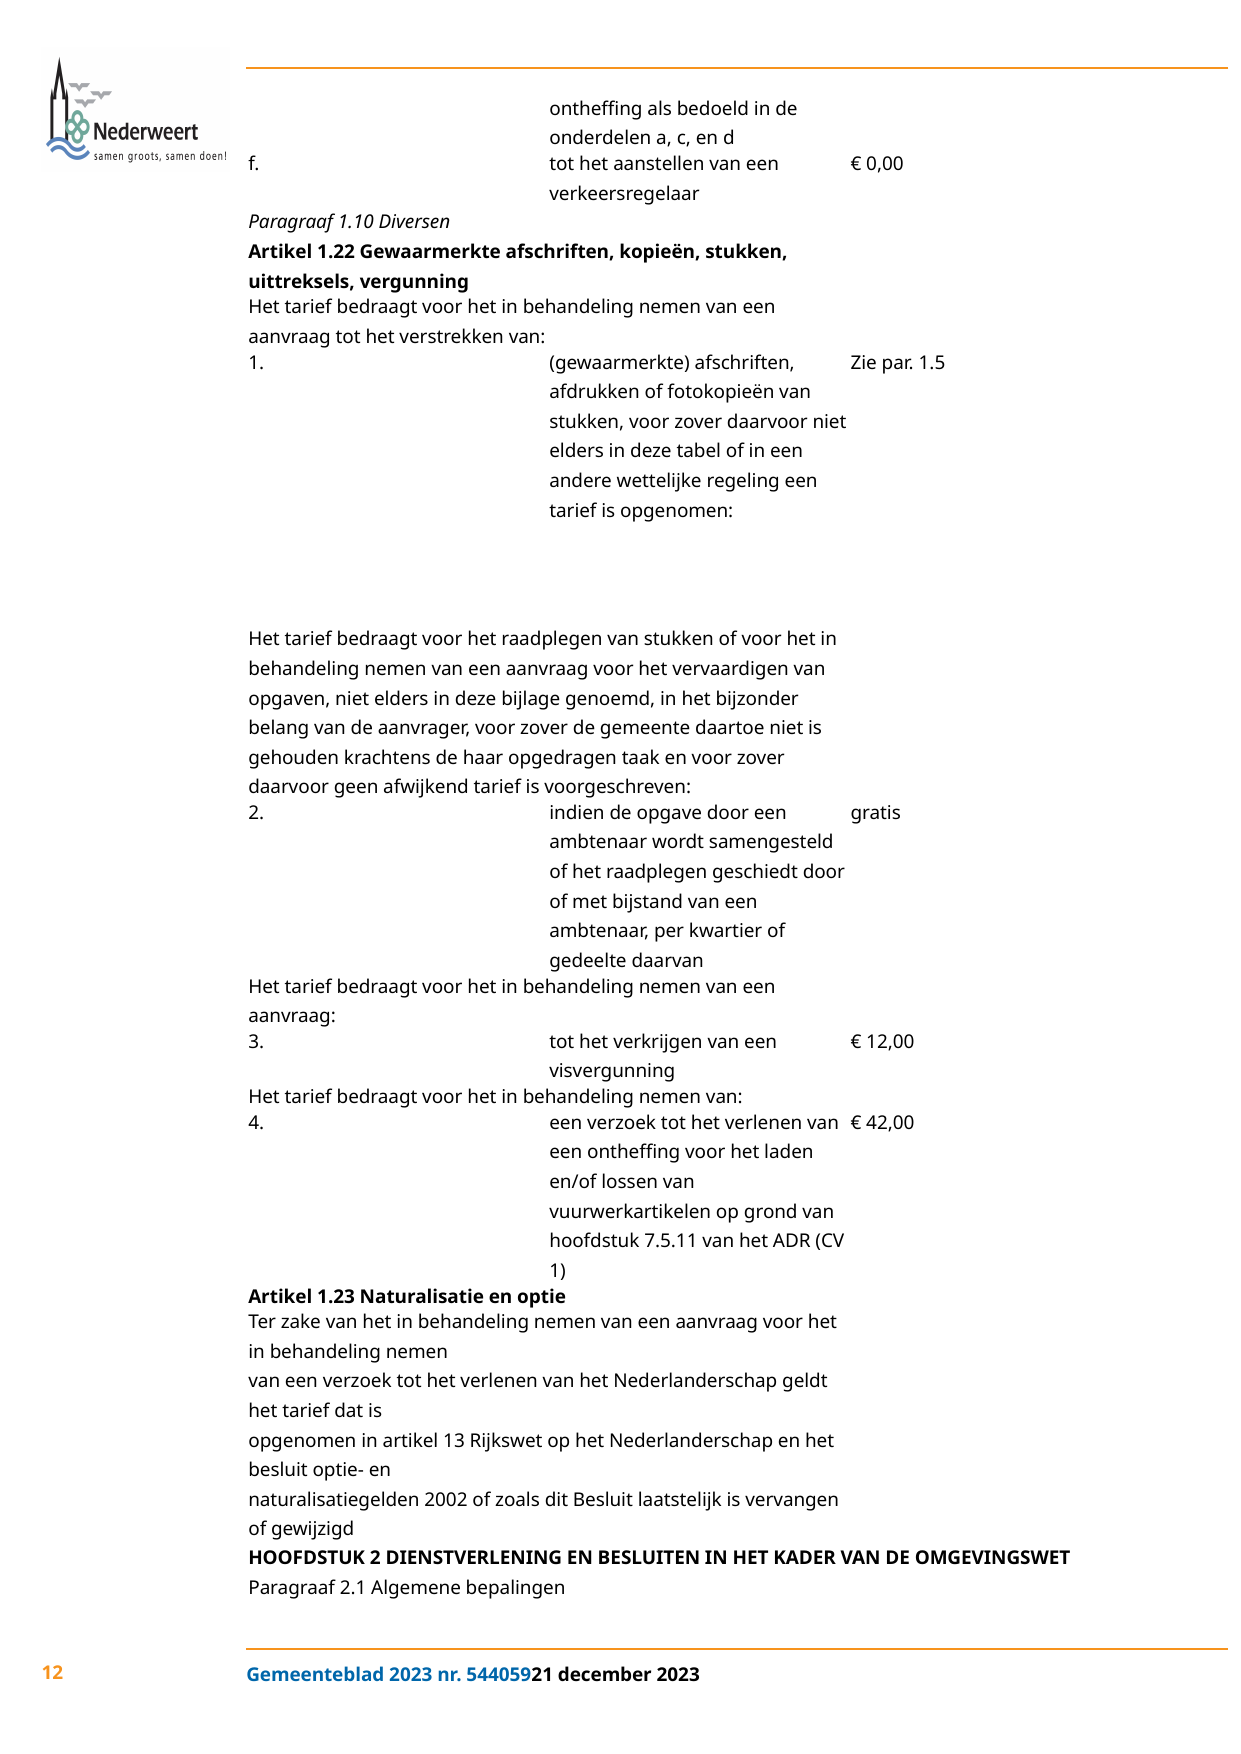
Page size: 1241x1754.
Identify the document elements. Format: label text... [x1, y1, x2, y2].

table_cell 2. [248, 799, 549, 973]
table_cell 1. [248, 349, 549, 523]
table_cell 3. [248, 1028, 549, 1083]
table_cell [549, 523, 850, 548]
text HOOFDSTUK 2 DIENSTVERLENING EN BESLUITEN IN HET KADER VAN DE OMGEVINGSWET [248, 1544, 1152, 1570]
table_cell [850, 626, 1152, 799]
table_cell [248, 95, 549, 150]
table_cell Artikel 1.23 Naturalisatie en optie [248, 1283, 850, 1308]
table_cell f. [248, 150, 549, 205]
table_cell tot het verkrijgen van een visvergunning [549, 1028, 850, 1083]
table_cell (gewaarmerkte) afschriften, afdrukken of fotokopieën van stukken, voor zover daarvoor niet elders in deze tabel of in een andere wettelijke regeling een tarief is opgenomen: [549, 349, 850, 523]
table_cell Het tarief bedraagt voor het in behandeling nemen van een aanvraag: [248, 973, 850, 1028]
table_cell ontheffing als bedoeld in de onderdelen a, c, en d [549, 95, 850, 150]
table_cell [850, 523, 1152, 548]
table_cell [248, 523, 549, 548]
table_cell [549, 548, 850, 574]
table_cell € 0,00 [850, 150, 1152, 205]
table_cell gratis [850, 799, 1152, 973]
table_cell [850, 1084, 1152, 1109]
table_cell Het tarief bedraagt voor het raadplegen van stukken of voor het in behandeling nemen van een aanvraag voor het vervaardigen van opgaven, niet elders in deze bijlage genoemd, in het bijzonder belang van de aanvrager, voor zover de gemeente daartoe niet is gehouden krachtens de haar opgedragen taak en voor zover daarvoor geen afwijkend tarief is voorgeschreven: [248, 626, 850, 799]
table_cell [248, 574, 549, 600]
table_cell Het tarief bedraagt voor het in behandeling nemen van: [248, 1084, 850, 1109]
table_cell € 42,00 [850, 1109, 1152, 1283]
table_cell [850, 574, 1152, 600]
table_header [850, 238, 1152, 294]
table_cell Het tarief bedraagt voor het in behandeling nemen van een aanvraag tot het verstrekken van: [248, 294, 850, 349]
table_cell tot het aanstellen van een verkeersregelaar [549, 150, 850, 205]
table_cell 4. [248, 1109, 549, 1283]
table_cell [248, 548, 549, 574]
table_cell [248, 600, 549, 626]
table_cell een verzoek tot het verlenen van een ontheffing voor het laden en/of lossen van vuurwerkartikelen op grond van hoofdstuk 7.5.11 van het ADR (CV 1) [549, 1109, 850, 1283]
table_cell [850, 95, 1152, 150]
table_cell Ter zake van het in behandeling nemen van een aanvraag voor het in behandeling nemen van een verzoek tot het verlenen van het Nederlanderschap geldt het tarief dat is opgenomen in artikel 13 Rijkswet op het Nederlanderschap en het besluit optie- en naturalisatiegelden 2002 of zoals dit Besluit laatstelijk is vervangen of gewijzigd [248, 1309, 850, 1541]
table_cell [850, 1309, 1152, 1541]
text Paragraaf 1.10 Diversen [248, 209, 1152, 234]
table_cell [850, 1283, 1152, 1308]
table_header Artikel 1.22 Gewaarmerkte afschriften, kopieën, stukken, uittreksels, vergunning [248, 238, 850, 294]
table_cell € 12,00 [850, 1028, 1152, 1083]
table_cell [549, 574, 850, 600]
picture [41, 47, 231, 172]
table_cell [549, 600, 850, 626]
table_cell [850, 548, 1152, 574]
table_cell [850, 973, 1152, 1028]
table_cell [850, 600, 1152, 626]
table_cell indien de opgave door een ambtenaar wordt samengesteld of het raadplegen geschiedt door of met bijstand van een ambtenaar, per kwartier of gedeelte daarvan [549, 799, 850, 973]
table_cell Zie par. 1.5 [850, 349, 1152, 523]
text Paragraaf 2.1 Algemene bepalingen [248, 1574, 1152, 1600]
table_cell [850, 294, 1152, 349]
